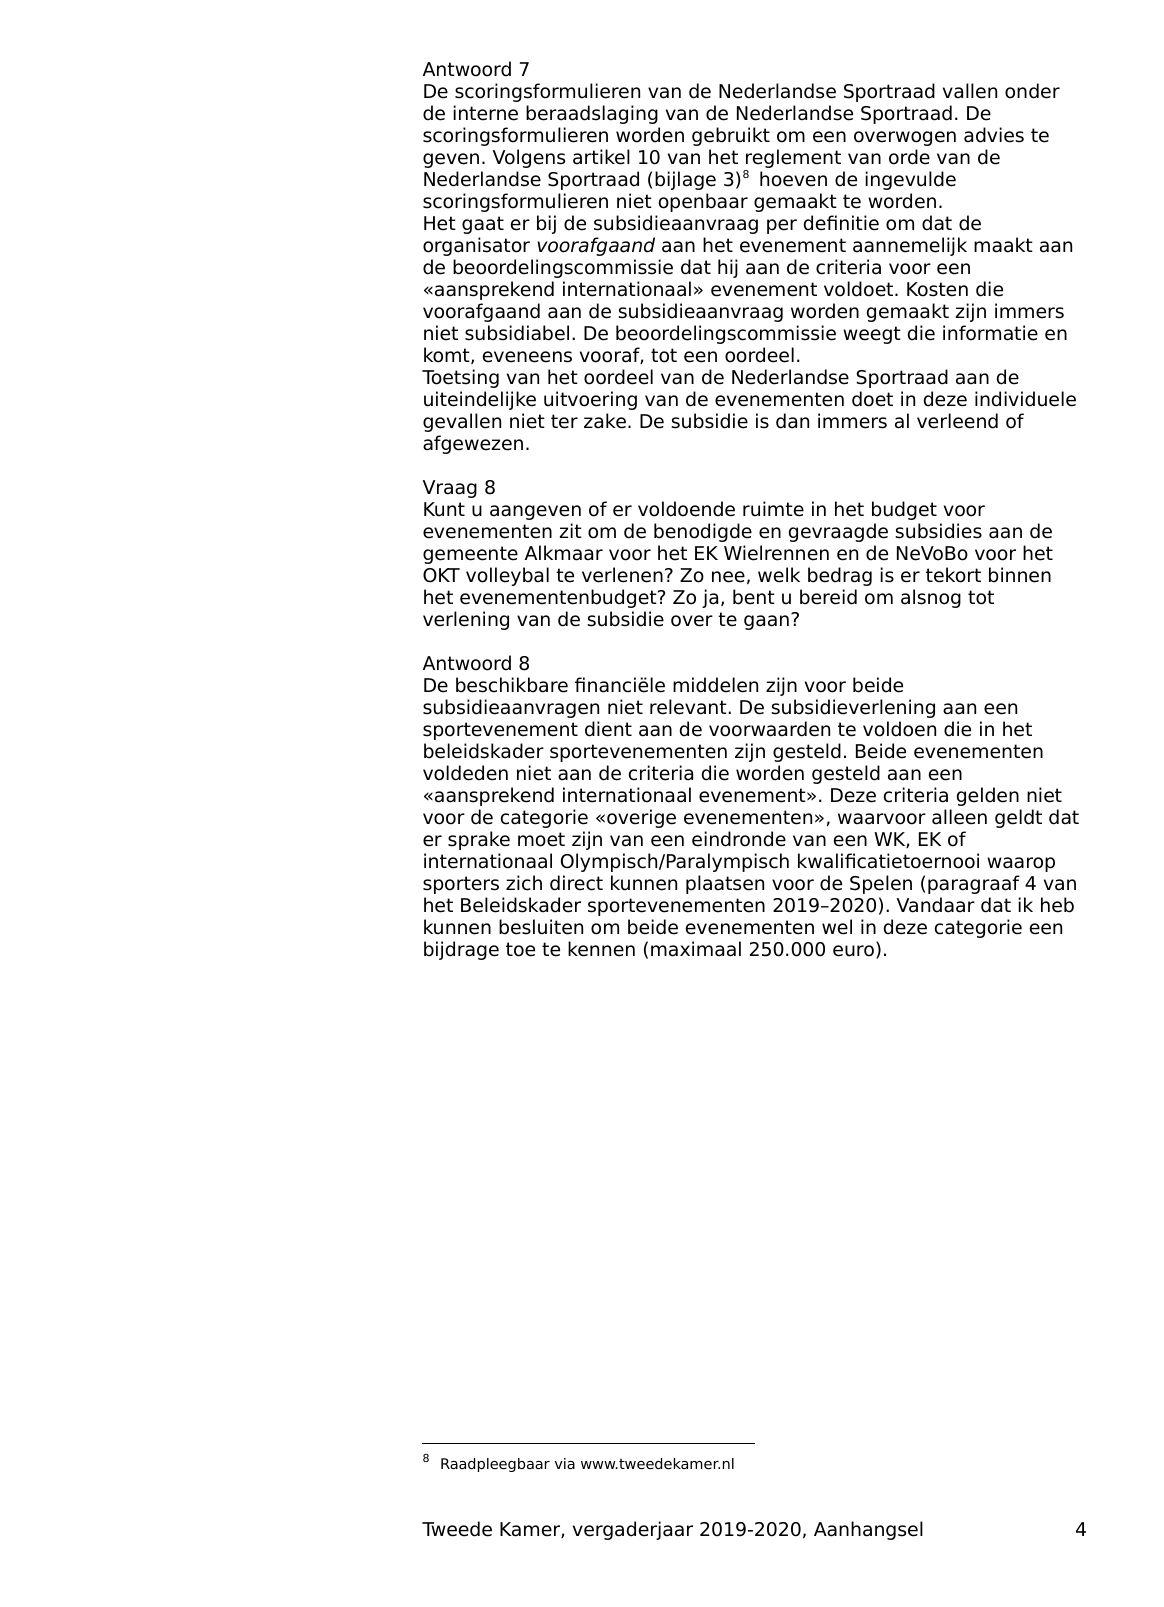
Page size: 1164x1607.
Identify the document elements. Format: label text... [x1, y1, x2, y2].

text De scoringsformulieren van de Nederlandse Sportraad vallen onder de interne beraadslaging van de Nederlandse Sportraad. De scoringsformulieren worden gebruikt om een overwogen advies te geven. Volgens artikel 10 van het reglement van orde van de Nederlandse Sportraad (bijlage 3) hoeven de ingevulde scoringsformulieren niet openbaar gemaakt te worden. [422, 81, 1087, 213]
text Kunt u aangeven of er voldoende ruimte in het budget voor evenementen zit om de benodigde en gevraagde subsidies aan de gemeente Alkmaar voor het EK Wielrennen en de NeVoBo voor het OKT volleybal te verlenen? Zo nee, welk bedrag is er tekort binnen het evenementenbudget? Zo ja, bent u bereid om alsnog tot verlening van de subsidie over te gaan? [422, 499, 1087, 631]
text De beschikbare financiële middelen zijn voor beide subsidieaanvragen niet relevant. De subsidieverlening aan een sportevenement dient aan de voorwaarden te voldoen die in het beleidskader sportevenementen zijn gesteld. Beide evenementen voldeden niet aan de criteria die worden gesteld aan een «aansprekend internationaal evenement». Deze criteria gelden niet voor de categorie «overige evenementen», waarvoor alleen geldt dat er sprake moet zijn van een eindronde van een WK, EK of internationaal Olympisch/Paralympisch kwalificatietoernooi waarop sporters zich direct kunnen plaatsen voor de Spelen (paragraaf 4 van het Beleidskader sportevenementen 2019–2020). Vandaar dat ik heb kunnen besluiten om beide evenementen wel in deze categorie een bijdrage toe te kennen (maximaal 250.000 euro). [422, 675, 1087, 961]
text Antwoord 7 [422, 59, 1087, 81]
text Het gaat er bij de subsidieaanvraag per definitie om dat de organisator voorafgaand aan het evenement aannemelijk maakt aan de beoordelingscommissie dat hij aan de criteria voor een «aansprekend internationaal» evenement voldoet. Kosten die voorafgaand aan de subsidieaanvraag worden gemaakt zijn immers niet subsidiabel. De beoordelingscommissie weegt die informatie en komt, eveneens vooraf, tot een oordeel. [422, 213, 1087, 367]
text Vraag 8 [422, 477, 1087, 499]
text Raadpleegbaar via www.tweedekamer.nl [422, 1452, 1087, 1474]
text Toetsing van het oordeel van de Nederlandse Sportraad aan de uiteindelijke uitvoering van de evenementen doet in deze individuele gevallen niet ter zake. De subsidie is dan immers al verleend of afgewezen. [422, 367, 1087, 455]
text Antwoord 8 [422, 653, 1087, 675]
